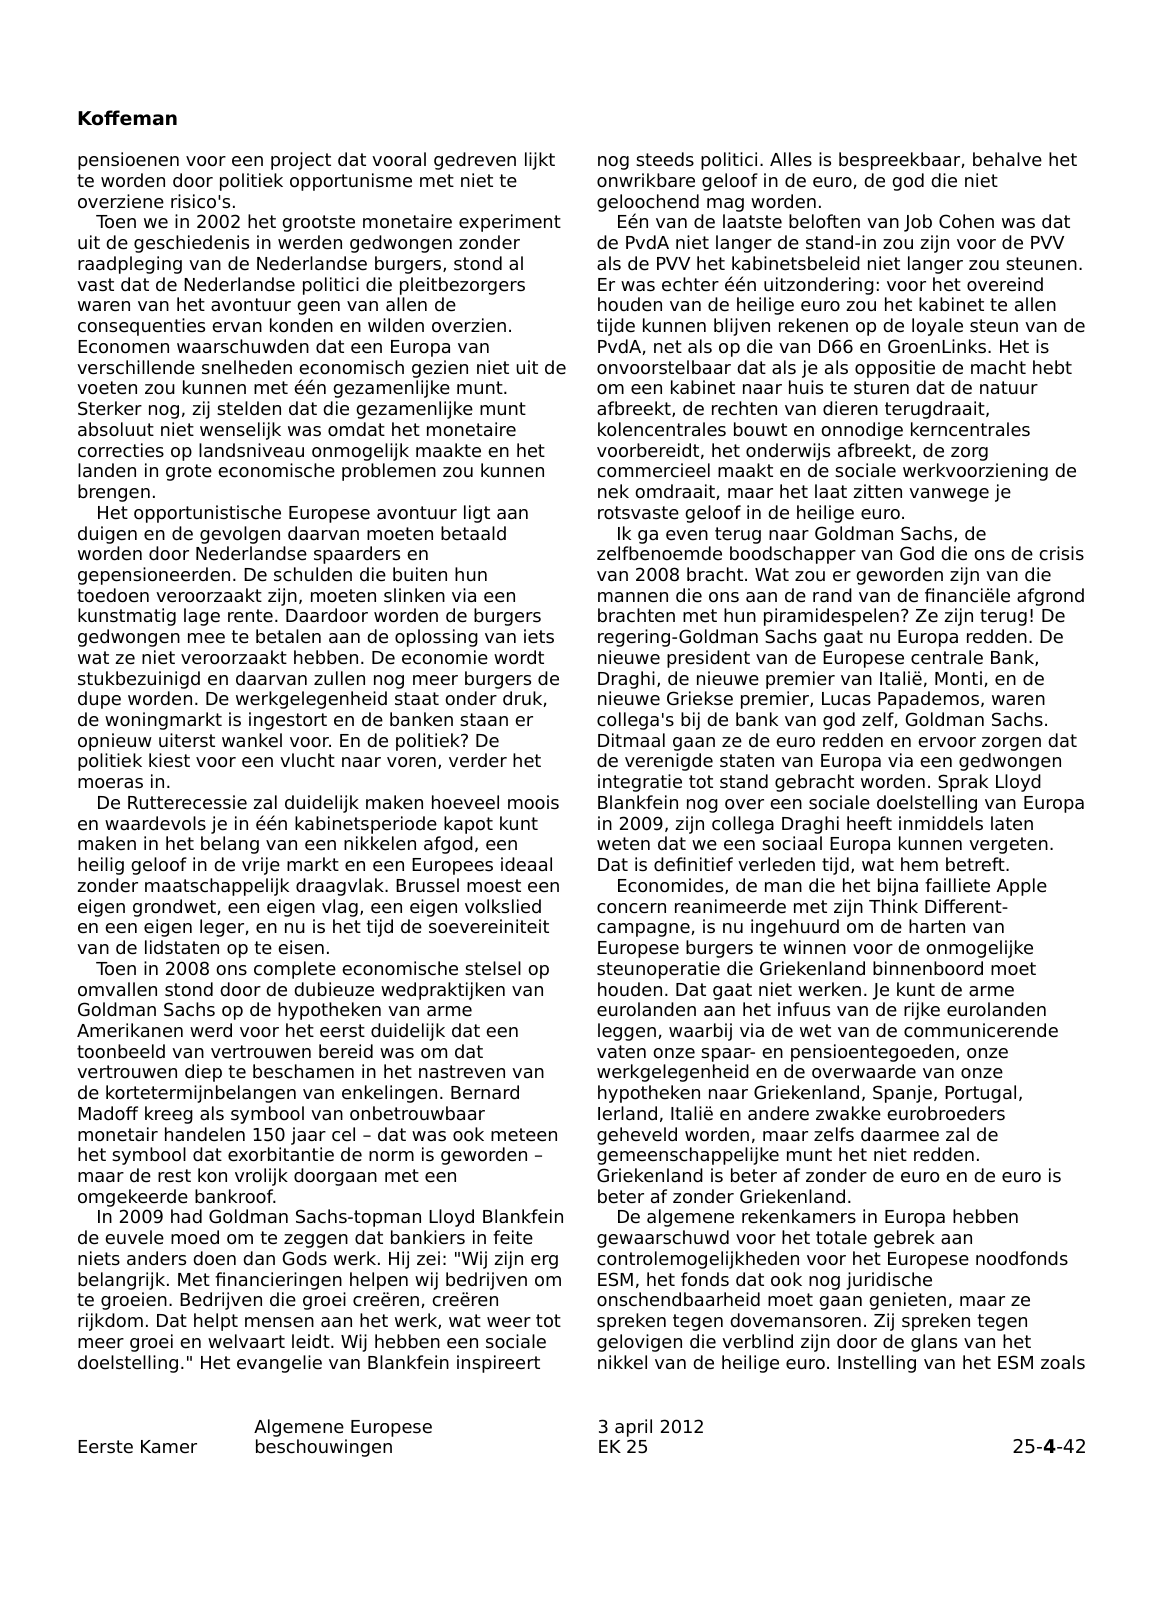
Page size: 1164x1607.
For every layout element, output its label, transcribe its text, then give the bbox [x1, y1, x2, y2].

text De algemene rekenkamers in Europa hebben gewaarschuwd voor het totale gebrek aan controlemogelijkheden voor het Europese noodfonds ESM, het fonds dat ook nog juridische onschendbaarheid moet gaan genieten, maar ze spreken tegen dovemansoren. Zij spreken tegen gelovigen die verblind zijn door de glans van het nikkel van de heilige euro. Instelling van het ESM zoals [596, 1207, 1087, 1373]
text Ik ga even terug naar Goldman Sachs, de zelfbenoemde boodschapper van God die ons de crisis van 2008 bracht. Wat zou er geworden zijn van die mannen die ons aan de rand van de financiële afgrond brachten met hun piramidespelen? Ze zijn terug! De regering-Goldman Sachs gaat nu Europa redden. De nieuwe president van de Europese centrale Bank, Draghi, de nieuwe premier van Italië, Monti, en de nieuwe Griekse premier, Lucas Papademos, waren collega's bij de bank van god zelf, Goldman Sachs. Ditmaal gaan ze de euro redden en ervoor zorgen dat de verenigde staten van Europa via een gedwongen integratie tot stand gebracht worden. Sprak Lloyd Blankfein nog over een sociale doelstelling van Europa in 2009, zijn collega Draghi heeft inmiddels laten weten dat we een sociaal Europa kunnen vergeten. Dat is definitief verleden tijd, wat hem betreft. [596, 523, 1087, 876]
text nog steeds politici. Alles is bespreekbaar, behalve het onwrikbare geloof in de euro, de god die niet geloochend mag worden. [596, 150, 1087, 212]
text De Rutterecessie zal duidelijk maken hoeveel moois en waardevols je in één kabinetsperiode kapot kunt maken in het belang van een nikkelen afgod, een heilig geloof in de vrije markt en een Europees ideaal zonder maatschappelijk draagvlak. Brussel moest een eigen grondwet, een eigen vlag, een eigen volkslied en een eigen leger, en nu is het tijd de soevereiniteit van de lidstaten op te eisen. [77, 793, 567, 959]
text Het opportunistische Europese avontuur ligt aan duigen en de gevolgen daarvan moeten betaald worden door Nederlandse spaarders en gepensioneerden. De schulden die buiten hun toedoen veroorzaakt zijn, moeten slinken via een kunstmatig lage rente. Daardoor worden de burgers gedwongen mee te betalen aan de oplossing van iets wat ze niet veroorzaakt hebben. De economie wordt stukbezuinigd en daarvan zullen nog meer burgers de dupe worden. De werkgelegenheid staat onder druk, de woningmarkt is ingestort en de banken staan er opnieuw uiterst wankel voor. En de politiek? De politiek kiest voor een vlucht naar voren, verder het moeras in. [77, 503, 567, 793]
text In 2009 had Goldman Sachs-topman Lloyd Blankfein de euvele moed om te zeggen dat bankiers in feite niets anders doen dan Gods werk. Hij zei: "Wij zijn erg belangrijk. Met financieringen helpen wij bedrijven om te groeien. Bedrijven die groei creëren, creëren rijkdom. Dat helpt mensen aan het werk, wat weer tot meer groei en welvaart leidt. Wij hebben een sociale doelstelling." Het evangelie van Blankfein inspireert [77, 1207, 567, 1373]
text Toen in 2008 ons complete economische stelsel op omvallen stond door de dubieuze wedpraktijken van Goldman Sachs op de hypotheken van arme Amerikanen werd voor het eerst duidelijk dat een toonbeeld van vertrouwen bereid was om dat vertrouwen diep te beschamen in het nastreven van de kortetermijnbelangen van enkelingen. Bernard Madoff kreeg als symbool van onbetrouwbaar monetair handelen 150 jaar cel – dat was ook meteen het symbool dat exorbitantie de norm is geworden – maar de rest kon vrolijk doorgaan met een omgekeerde bankroof. [77, 959, 567, 1207]
text Toen we in 2002 het grootste monetaire experiment uit de geschiedenis in werden gedwongen zonder raadpleging van de Nederlandse burgers, stond al vast dat de Nederlandse politici die pleitbezorgers waren van het avontuur geen van allen de consequenties ervan konden en wilden overzien. Economen waarschuwden dat een Europa van verschillende snelheden economisch gezien niet uit de voeten zou kunnen met één gezamenlijke munt. Sterker nog, zij stelden dat die gezamenlijke munt absoluut niet wenselijk was omdat het monetaire correcties op landsniveau onmogelijk maakte en het landen in grote economische problemen zou kunnen brengen. [77, 212, 567, 503]
text Economides, de man die het bijna failliete Apple concern reanimeerde met zijn Think Different-campagne, is nu ingehuurd om de harten van Europese burgers te winnen voor de onmogelijke steunoperatie die Griekenland binnenboord moet houden. Dat gaat niet werken. Je kunt de arme eurolanden aan het infuus van de rijke eurolanden leggen, waarbij via de wet van de communicerende vaten onze spaar- en pensioentegoeden, onze werkgelegenheid en de overwaarde van onze hypotheken naar Griekenland, Spanje, Portugal, Ierland, Italië en andere zwakke eurobroeders geheveld worden, maar zelfs daarmee zal de gemeenschappelijke munt het niet redden. Griekenland is beter af zonder de euro en de euro is beter af zonder Griekenland. [596, 876, 1087, 1207]
text pensioenen voor een project dat vooral gedreven lijkt te worden door politiek opportunisme met niet te overziene risico's. [77, 150, 567, 212]
text Eén van de laatste beloften van Job Cohen was dat de PvdA niet langer de stand-in zou zijn voor de PVV als de PVV het kabinetsbeleid niet langer zou steunen. Er was echter één uitzondering: voor het overeind houden van de heilige euro zou het kabinet te allen tijde kunnen blijven rekenen op de loyale steun van de PvdA, net als op die van D66 en GroenLinks. Het is onvoorstelbaar dat als je als oppositie de macht hebt om een kabinet naar huis te sturen dat de natuur afbreekt, de rechten van dieren terugdraait, kolencentrales bouwt en onnodige kerncentrales voorbereidt, het onderwijs afbreekt, de zorg commercieel maakt en de sociale werkvoorziening de nek omdraait, maar het laat zitten vanwege je rotsvaste geloof in de heilige euro. [596, 212, 1087, 523]
